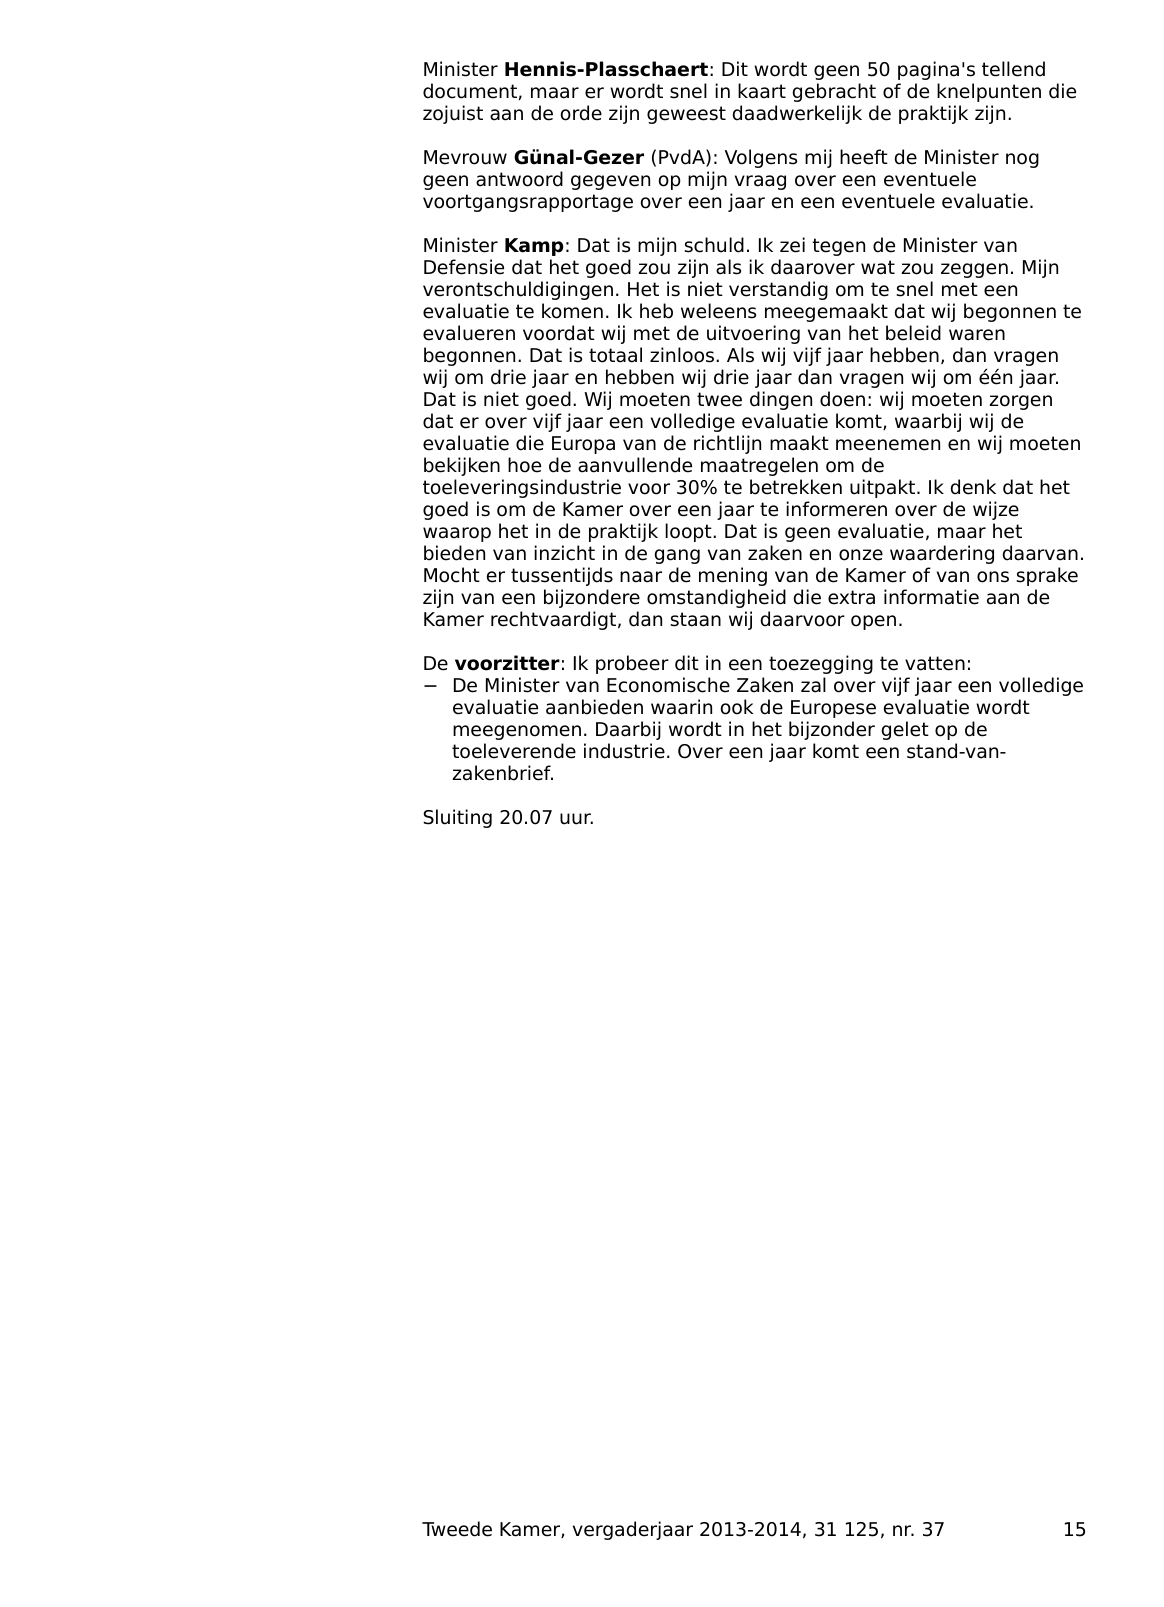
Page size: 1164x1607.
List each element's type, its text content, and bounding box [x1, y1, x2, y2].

text Minister Kamp: Dat is mijn schuld. Ik zei tegen de Minister van Defensie dat het goed zou zijn als ik daarover wat zou zeggen. Mijn verontschuldigingen. Het is niet verstandig om te snel met een evaluatie te komen. Ik heb weleens meegemaakt dat wij begonnen te evalueren voordat wij met de uitvoering van het beleid waren begonnen. Dat is totaal zinloos. Als wij vijf jaar hebben, dan vragen wij om drie jaar en hebben wij drie jaar dan vragen wij om één jaar. Dat is niet goed. Wij moeten twee dingen doen: wij moeten zorgen dat er over vijf jaar een volledige evaluatie komt, waarbij wij de evaluatie die Europa van de richtlijn maakt meenemen en wij moeten bekijken hoe de aanvullende maatregelen om de toeleveringsindustrie voor 30% te betrekken uitpakt. Ik denk dat het goed is om de Kamer over een jaar te informeren over de wijze waarop het in de praktijk loopt. Dat is geen evaluatie, maar het bieden van inzicht in de gang van zaken en onze waardering daarvan. Mocht er tussentijds naar de mening van de Kamer of van ons sprake zijn van een bijzondere omstandigheid die extra informatie aan de Kamer rechtvaardigt, dan staan wij daarvoor open. [422, 235, 1087, 631]
text Mevrouw Günal-Gezer (PvdA): Volgens mij heeft de Minister nog geen antwoord gegeven op mijn vraag over een eventuele voortgangsrapportage over een jaar en een eventuele evaluatie. [422, 147, 1087, 213]
text De voorzitter: Ik probeer dit in een toezegging te vatten: [422, 653, 1087, 675]
text − De Minister van Economische Zaken zal over vijf jaar een volledige evaluatie aanbieden waarin ook de Europese evaluatie wordt meegenomen. Daarbij wordt in het bijzonder gelet op de toeleverende industrie. Over een jaar komt een stand-van-zakenbrief. [422, 675, 1087, 785]
text Minister Hennis-Plasschaert: Dit wordt geen 50 pagina's tellend document, maar er wordt snel in kaart gebracht of de knelpunten die zojuist aan de orde zijn geweest daadwerkelijk de praktijk zijn. [422, 59, 1087, 125]
text Sluiting 20.07 uur. [422, 807, 1087, 829]
